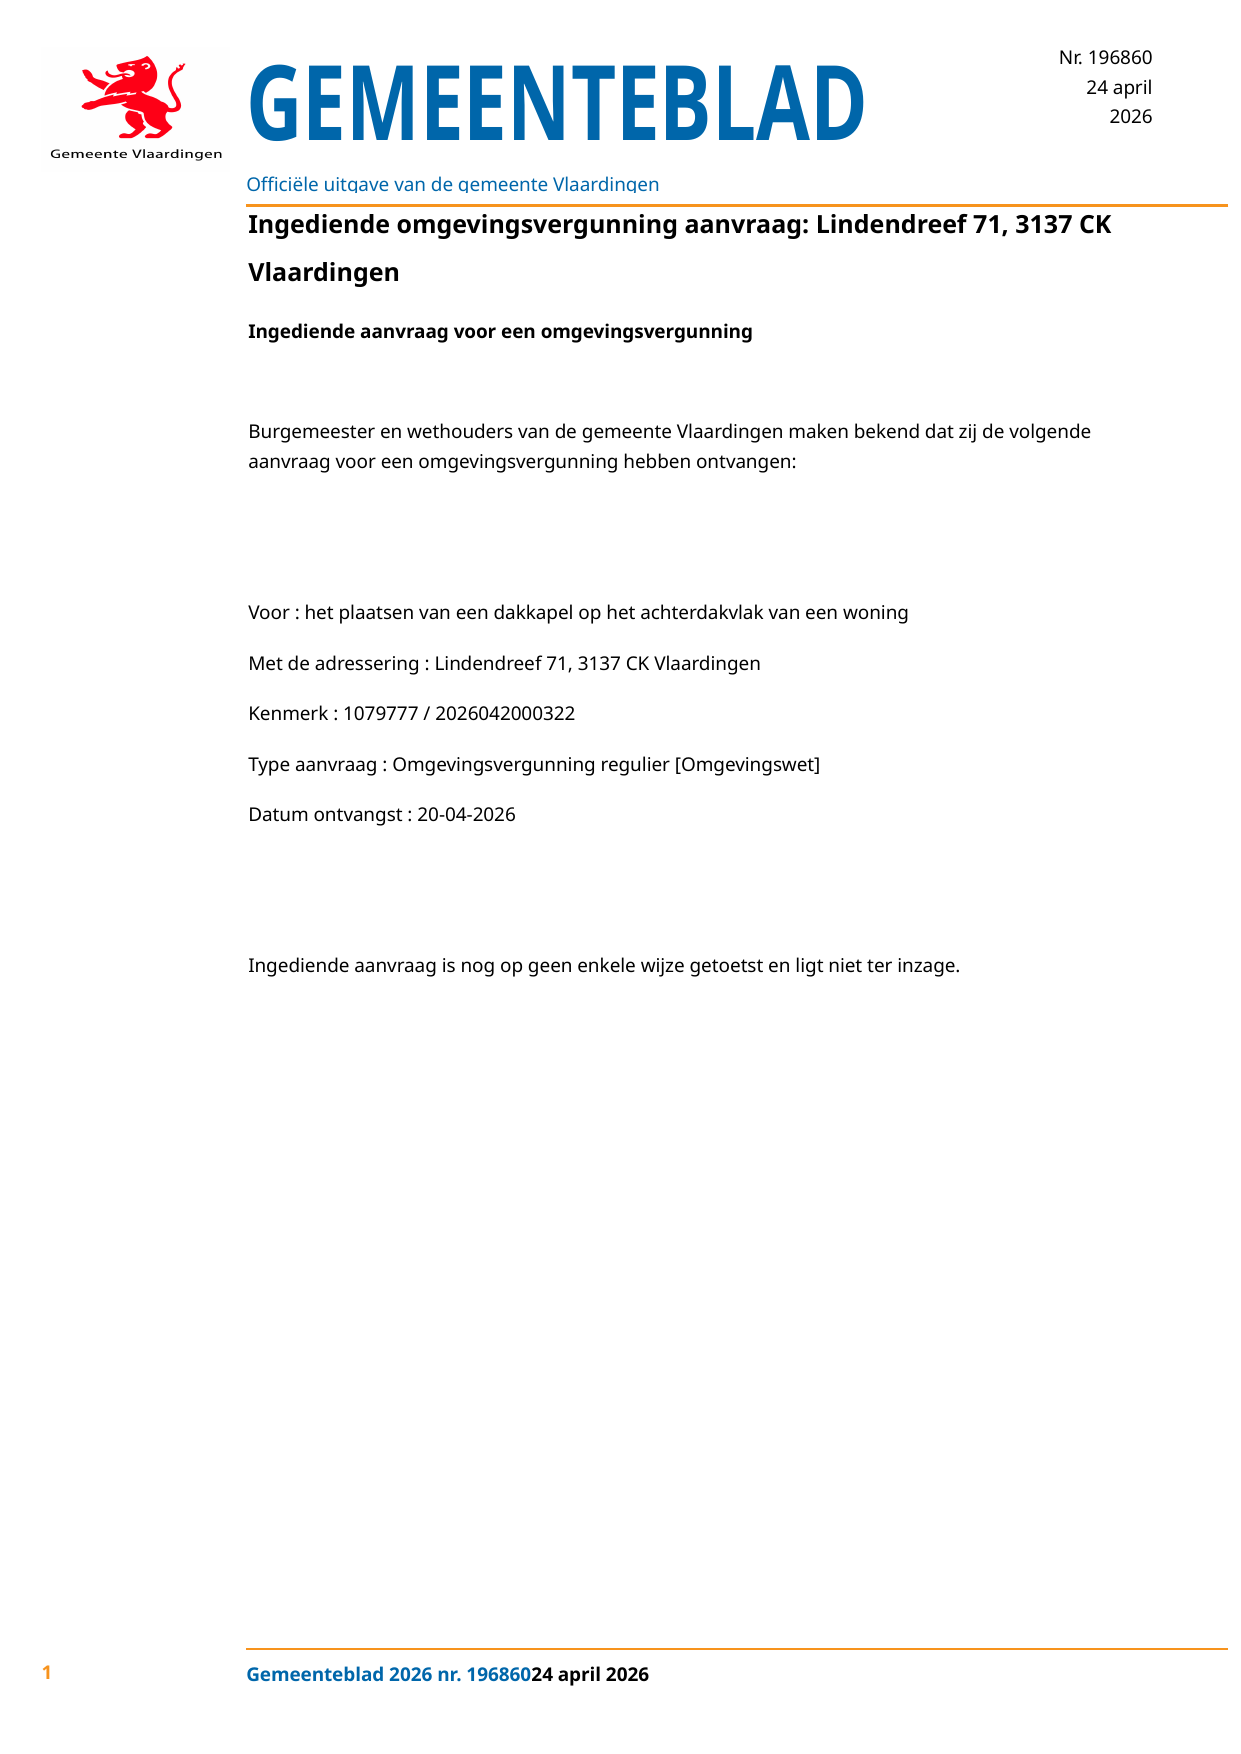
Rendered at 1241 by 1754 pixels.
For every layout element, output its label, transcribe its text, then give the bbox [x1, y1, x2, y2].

text Type aanvraag : Omgevingsvergunning regulier [Omgevingswet] [248, 751, 1152, 777]
text Ingediende aanvraag voor een omgevingsvergunning [248, 318, 1152, 344]
text Ingediende omgevingsvergunning aanvraag: Lindendreef 71, 3137 CK Vlaardingen [248, 207, 1152, 288]
text Met de adressering : Lindendreef 71, 3137 CK Vlaardingen [248, 650, 1152, 676]
text Kenmerk : 1079777 / 2026042000322 [248, 700, 1152, 726]
text Burgemeester en wethouders van de gemeente Vlaardingen maken bekend dat zij de volgende aanvraag voor een omgevingsvergunning hebben ontvangen: [248, 419, 1152, 474]
text Voor : het plaatsen van een dakkapel op het achterdakvlak van een woning [248, 599, 1152, 625]
text Datum ontvangst : 20-04-2026 [248, 801, 1152, 827]
picture [41, 47, 231, 172]
text Ingediende aanvraag is nog op geen enkele wijze getoetst en ligt niet ter inzage. [248, 952, 1152, 978]
